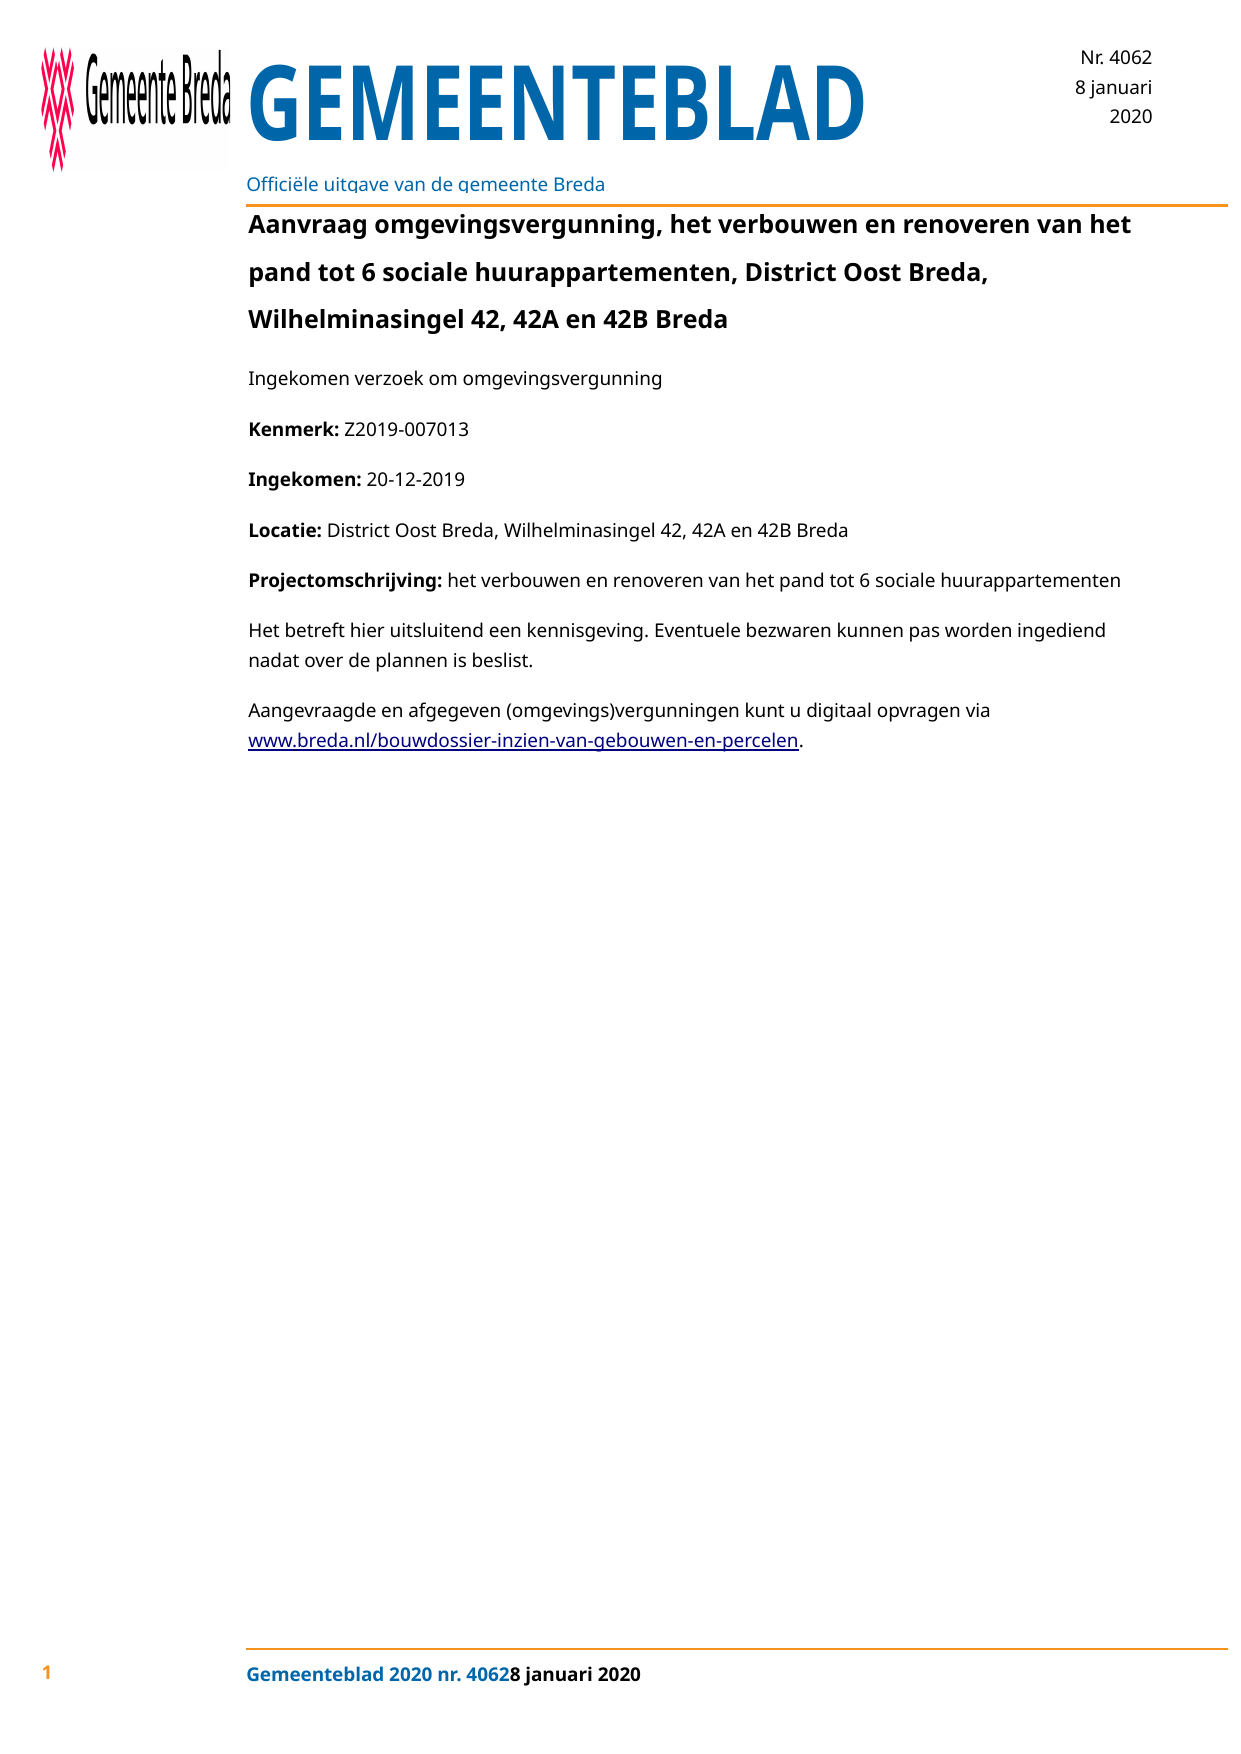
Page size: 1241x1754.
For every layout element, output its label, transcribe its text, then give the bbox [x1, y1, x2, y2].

text Ingekomen: 20-12-2019 [248, 466, 1152, 492]
text Aanvraag omgevingsvergunning, het verbouwen en renoveren van het pand tot 6 sociale huurappartementen, District Oost Breda, Wilhelminasingel 42, 42A en 42B Breda [248, 207, 1152, 336]
text Ingekomen verzoek om omgevingsvergunning [248, 366, 1152, 391]
text Projectomschrijving: het verbouwen en renoveren van het pand tot 6 sociale huurappartementen [248, 567, 1152, 593]
text Het betreft hier uitsluitend een kennisgeving. Eventuele bezwaren kunnen pas worden ingediend nadat over de plannen is beslist. [248, 618, 1152, 673]
picture [41, 47, 231, 172]
text Locatie: District Oost Breda, Wilhelminasingel 42, 42A en 42B Breda [248, 517, 1152, 542]
text Aangevraagde en afgegeven (omgevings)vergunningen kunt u digitaal opvragen via www.breda.nl/bouwdossier-inzien-van-gebouwen-en-percelen. [248, 698, 1152, 753]
text Kenmerk: Z2019-007013 [248, 416, 1152, 442]
